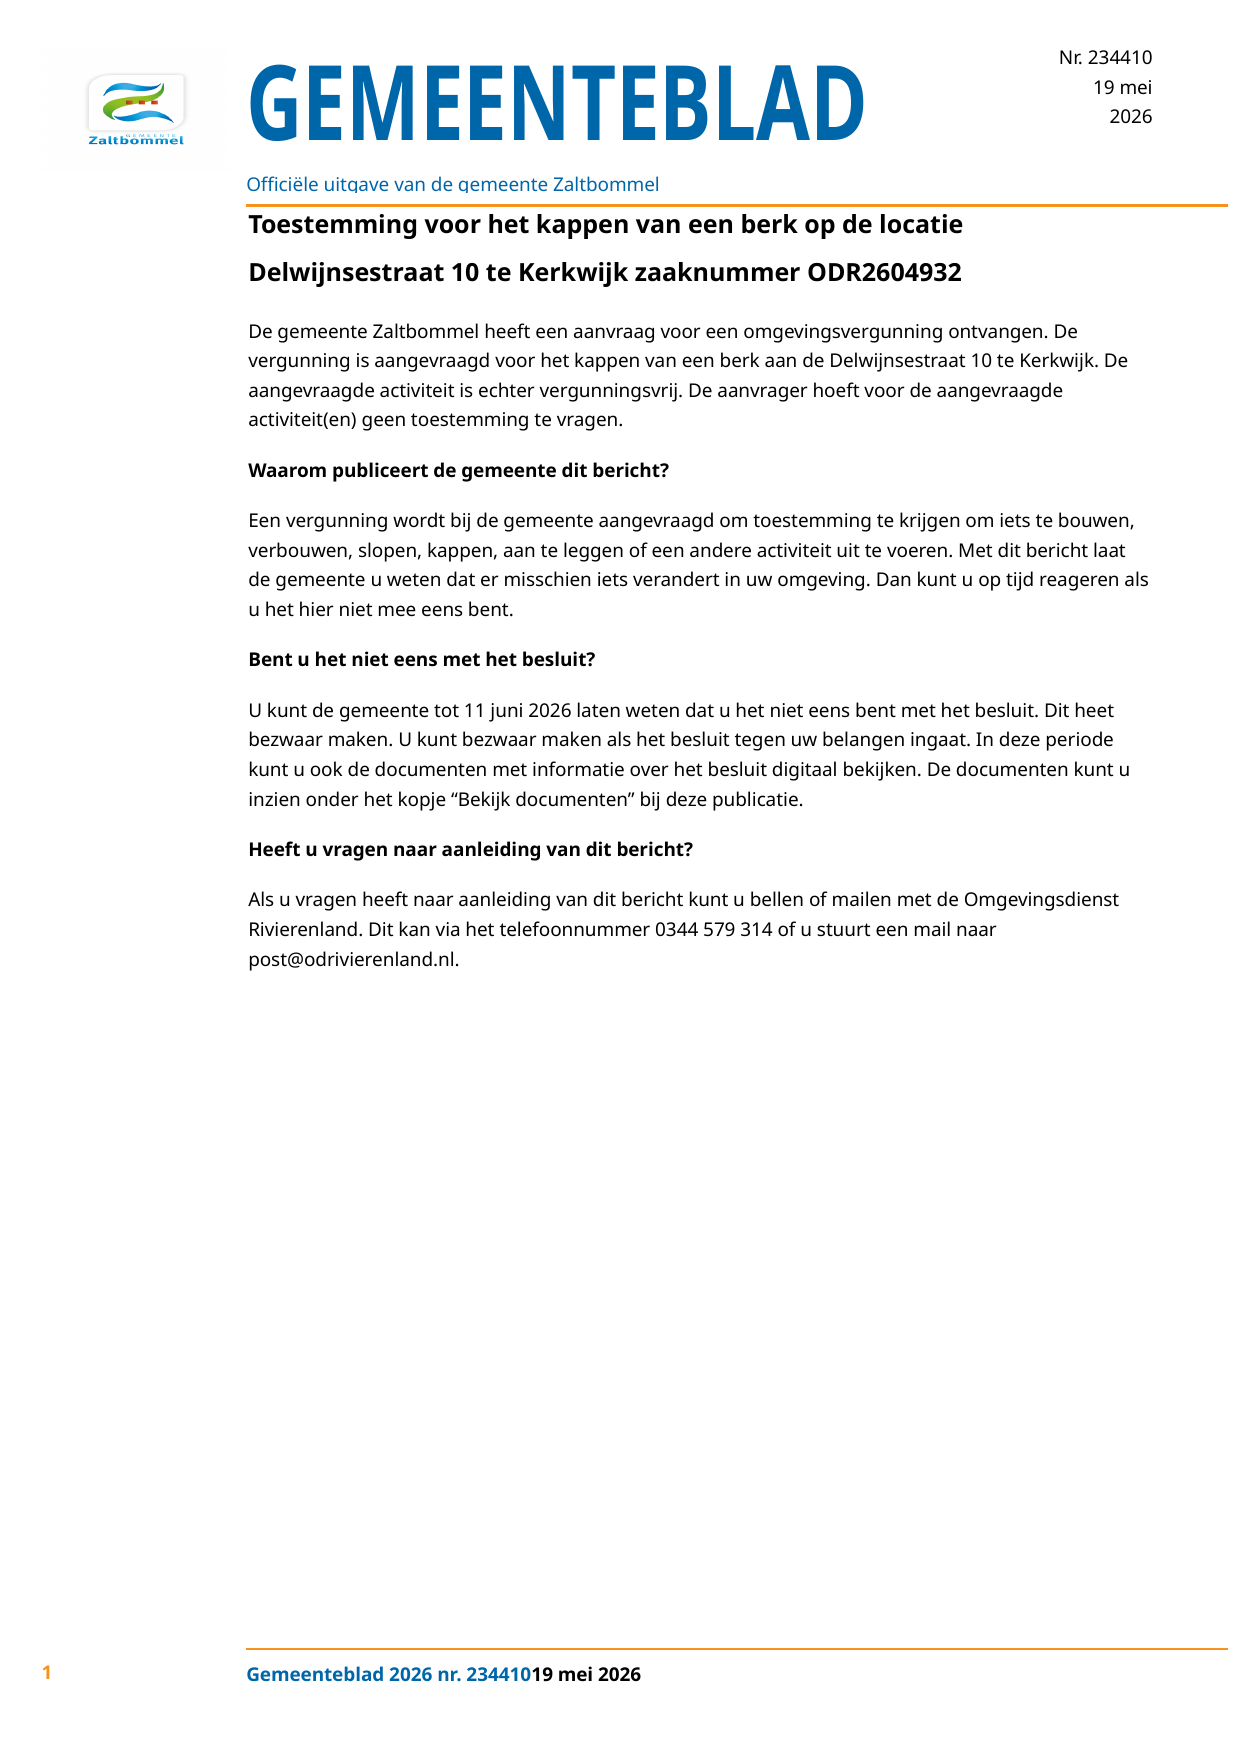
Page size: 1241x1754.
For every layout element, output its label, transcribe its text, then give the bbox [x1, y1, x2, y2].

text Heeft u vragen naar aanleiding van dit bericht? [248, 836, 1152, 862]
text Als u vragen heeft naar aanleiding van dit bericht kunt u bellen of mailen met de Omgevingsdienst Rivierenland. Dit kan via het telefoonnummer 0344 579 314 of u stuurt een mail naar post@odrivierenland.nl. [248, 887, 1152, 972]
text De gemeente Zaltbommel heeft een aanvraag voor een omgevingsvergunning ontvangen. De vergunning is aangevraagd voor het kappen van een berk aan de Delwijnsestraat 10 te Kerkwijk. De aangevraagde activiteit is echter vergunningsvrij. De aanvrager hoeft voor de aangevraagde activiteit(en) geen toestemming te vragen. [248, 318, 1152, 432]
text U kunt de gemeente tot 11 juni 2026 laten weten dat u het niet eens bent met het besluit. Dit heet bezwaar maken. U kunt bezwaar maken als het besluit tegen uw belangen ingaat. In deze periode kunt u ook de documenten met informatie over het besluit digitaal bekijken. De documenten kunt u inzien onder het kopje “Bekijk documenten” bij deze publicatie. [248, 697, 1152, 812]
text Bent u het niet eens met het besluit? [248, 647, 1152, 672]
text Waarom publiceert de gemeente dit bericht? [248, 457, 1152, 483]
text Toestemming voor het kappen van een berk op de locatie Delwijnsestraat 10 te Kerkwijk zaaknummer ODR2604932 [248, 207, 1152, 288]
picture [41, 47, 231, 172]
text Een vergunning wordt bij de gemeente aangevraagd om toestemming te krijgen om iets te bouwen, verbouwen, slopen, kappen, aan te leggen of een andere activiteit uit te voeren. Met dit bericht laat de gemeente u weten dat er misschien iets verandert in uw omgeving. Dan kunt u op tijd reageren als u het hier niet mee eens bent. [248, 507, 1152, 622]
